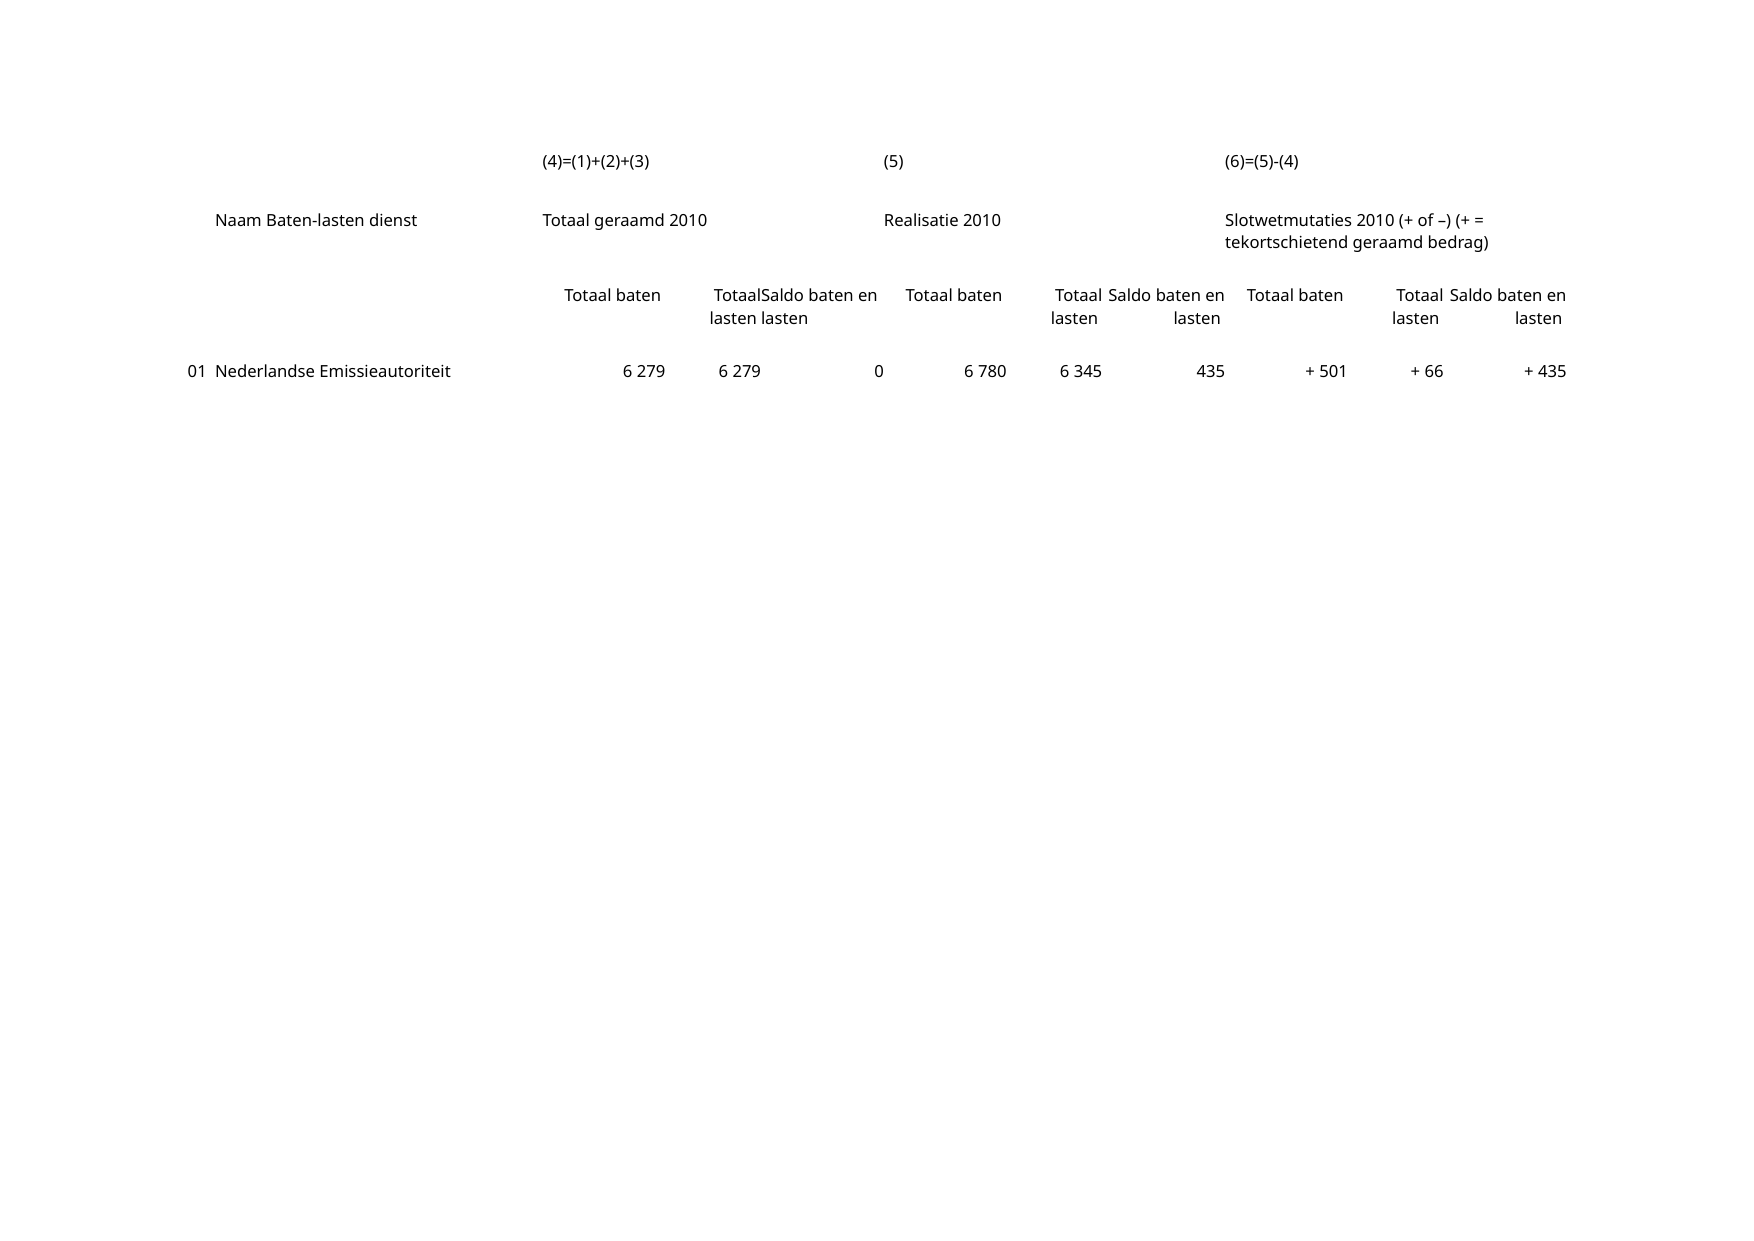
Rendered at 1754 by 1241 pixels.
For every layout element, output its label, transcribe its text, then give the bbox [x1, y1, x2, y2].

table_header (4)=(1)+(2)+(3) [543, 150, 884, 208]
table_cell Totaal baten [884, 284, 1006, 359]
table_cell 435 [1102, 359, 1225, 412]
table_cell + 501 [1225, 359, 1348, 412]
table_cell 6 279 [543, 359, 665, 412]
table_cell + 435 [1443, 359, 1566, 412]
table_header [188, 150, 215, 208]
table_cell Slotwetmutaties 2010 (+ of –) (+ = tekortschietend geraamd bedrag) [1225, 209, 1566, 284]
table_cell Totaal geraamd 2010 [543, 209, 884, 284]
table_cell [188, 209, 215, 284]
table_cell Saldo baten en lasten [1102, 284, 1225, 359]
table_cell Totaal baten [1225, 284, 1348, 359]
table_header (6)=(5)-(4) [1225, 150, 1566, 208]
table_cell Totaal lasten [1006, 284, 1102, 359]
table_cell Totaal baten [543, 284, 665, 359]
table_cell Totaal lasten [665, 284, 761, 359]
table_cell 6 780 [884, 359, 1006, 412]
table_header (5) [884, 150, 1225, 208]
table_cell [215, 284, 542, 359]
table_cell Nederlandse Emissieautoriteit [215, 359, 542, 412]
table_cell Saldo baten en lasten [1443, 284, 1566, 359]
table_cell + 66 [1348, 359, 1443, 412]
table_cell 6 345 [1006, 359, 1102, 412]
table_cell Saldo baten en lasten [761, 284, 884, 359]
table_cell 01 [188, 359, 215, 412]
table_cell Realisatie 2010 [884, 209, 1225, 284]
table_cell 6 279 [665, 359, 761, 412]
table_cell [188, 284, 215, 359]
table_cell 0 [761, 359, 884, 412]
table_cell Naam Baten-lasten dienst [215, 209, 542, 284]
table_cell Totaal lasten [1348, 284, 1443, 359]
table_header [215, 150, 542, 208]
